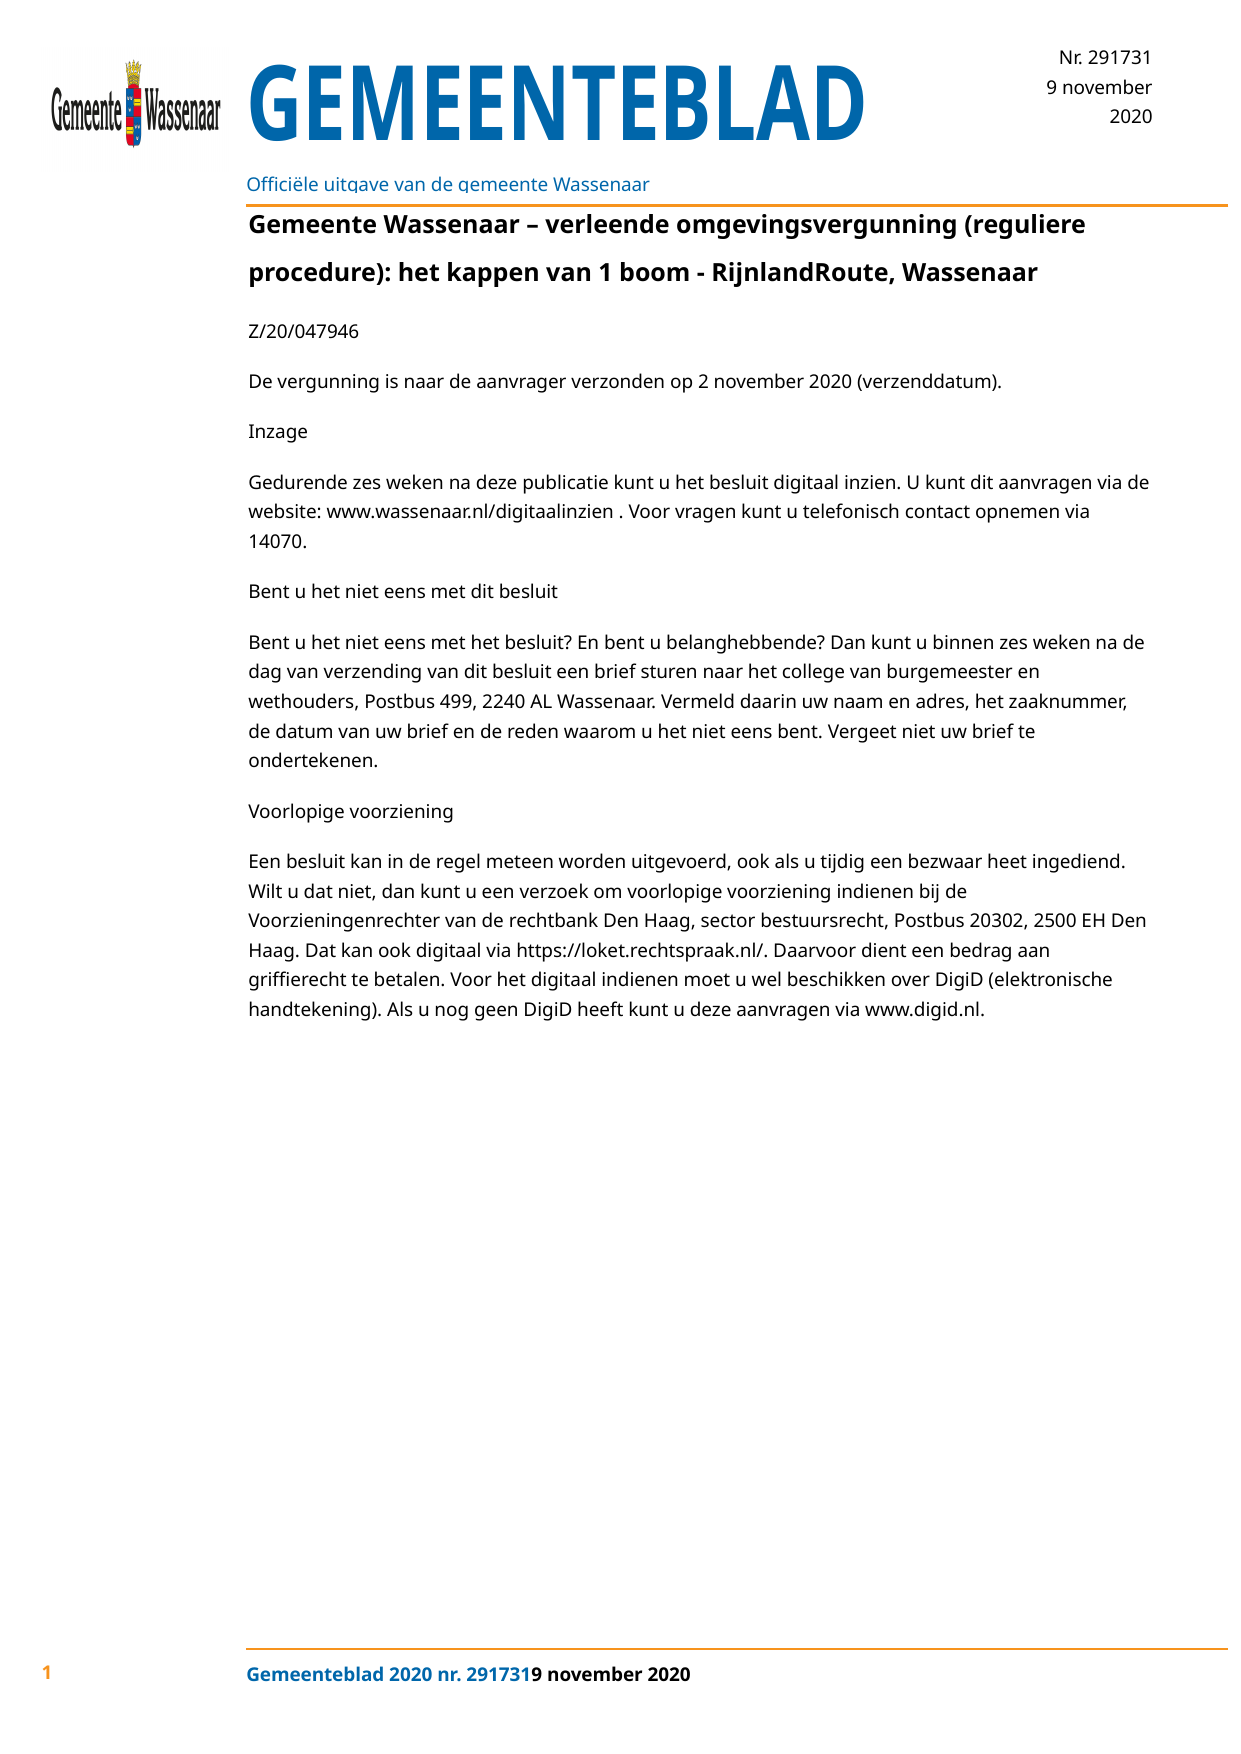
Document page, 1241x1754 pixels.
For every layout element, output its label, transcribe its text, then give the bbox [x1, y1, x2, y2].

text Voorlopige voorziening [248, 798, 1152, 824]
text De vergunning is naar de aanvrager verzonden op 2 november 2020 (verzenddatum). [248, 368, 1152, 394]
picture [41, 47, 231, 172]
text Bent u het niet eens met het besluit? En bent u belanghebbende? Dan kunt u binnen zes weken na de dag van verzending van dit besluit een brief sturen naar het college van burgemeester en wethouders, Postbus 499, 2240 AL Wassenaar. Vermeld daarin uw naam en adres, het zaaknummer, de datum van uw brief en de reden waarom u het niet eens bent. Vergeet niet uw brief te ondertekenen. [248, 629, 1152, 773]
text Z/20/047946 [248, 318, 1152, 344]
text Inzage [248, 419, 1152, 444]
text Een besluit kan in de regel meteen worden uitgevoerd, ook als u tijdig een bezwaar heet ingediend. Wilt u dat niet, dan kunt u een verzoek om voorlopige voorziening indienen bij de Voorzieningenrechter van de rechtbank Den Haag, sector bestuursrecht, Postbus 20302, 2500 EH Den Haag. Dat kan ook digitaal via https://loket.rechtspraak.nl/. Daarvoor dient een bedrag aan griffierecht te betalen. Voor het digitaal indienen moet u wel beschikken over DigiD (elektronische handtekening). Als u nog geen DigiD heeft kunt u deze aanvragen via www.digid.nl. [248, 848, 1152, 1022]
text Gemeente Wassenaar – verleende omgevingsvergunning (reguliere procedure): het kappen van 1 boom - RijnlandRoute, Wassenaar [248, 207, 1152, 288]
text Gedurende zes weken na deze publicatie kunt u het besluit digitaal inzien. U kunt dit aanvragen via de website: www.wassenaar.nl/digitaalinzien . Voor vragen kunt u telefonisch contact opnemen via 14070. [248, 469, 1152, 554]
text Bent u het niet eens met dit besluit [248, 579, 1152, 604]
